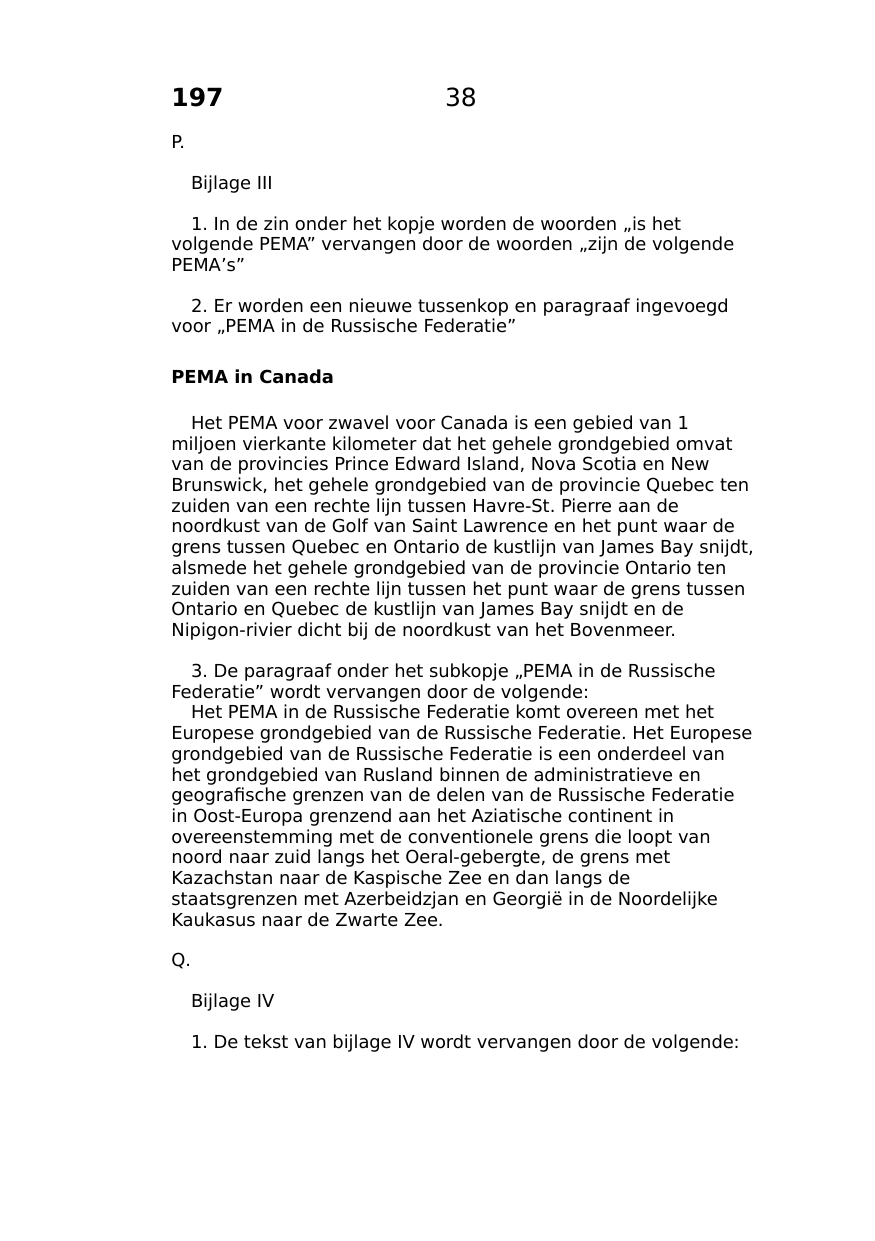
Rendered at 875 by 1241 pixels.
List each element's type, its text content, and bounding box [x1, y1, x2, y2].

subtitle PEMA in Canada [171, 367, 756, 388]
text Bijlage III [171, 173, 756, 193]
text 2. Er worden een nieuwe tussenkop en paragraaf ingevoegd voor „PEMA in de Russische Federatie” [171, 296, 756, 337]
text Het PEMA voor zwavel voor Canada is een gebied van 1 miljoen vierkante kilometer dat het gehele grondgebied omvat van de provincies Prince Edward Island, Nova Scotia en New Brunswick, het gehele grondgebied van de provincie Quebec ten zuiden van een rechte lijn tussen Havre-St. Pierre aan de noordkust van de Golf van Saint Lawrence en het punt waar de grens tussen Quebec en Ontario de kustlijn van James Bay snijdt, alsmede het gehele grondgebied van de provincie Ontario ten zuiden van een rechte lijn tussen het punt waar de grens tussen Ontario en Quebec de kustlijn van James Bay snijdt en de Nipigon-rivier dicht bij de noordkust van het Bovenmeer. [171, 413, 756, 641]
text Het PEMA in de Russische Federatie komt overeen met het Europese grondgebied van de Russische Federatie. Het Europese grondgebied van de Russische Federatie is een onderdeel van het grondgebied van Rusland binnen de administratieve en geografische grenzen van de delen van de Russische Federatie in Oost-Europa grenzend aan het Aziatische continent in overeenstemming met de conventionele grens die loopt van noord naar zuid langs het Oeral-gebergte, de grens met Kazachstan naar de Kaspische Zee en dan langs de staatsgrenzen met Azerbeidzjan en Georgië in de Noordelijke Kaukasus naar de Zwarte Zee. [171, 702, 756, 930]
text 1. De tekst van bijlage IV wordt vervangen door de volgende: [171, 1032, 756, 1052]
text 1. In de zin onder het kopje worden de woorden „is het volgende PEMA” vervangen door de woorden „zijn de volgende PEMA’s” [171, 213, 756, 276]
text 3. De paragraaf onder het subkopje „PEMA in de Russische Federatie” wordt vervangen door de volgende: [171, 661, 756, 702]
text Bijlage IV [171, 991, 756, 1012]
text Q. [171, 950, 756, 971]
text P. [171, 132, 756, 153]
